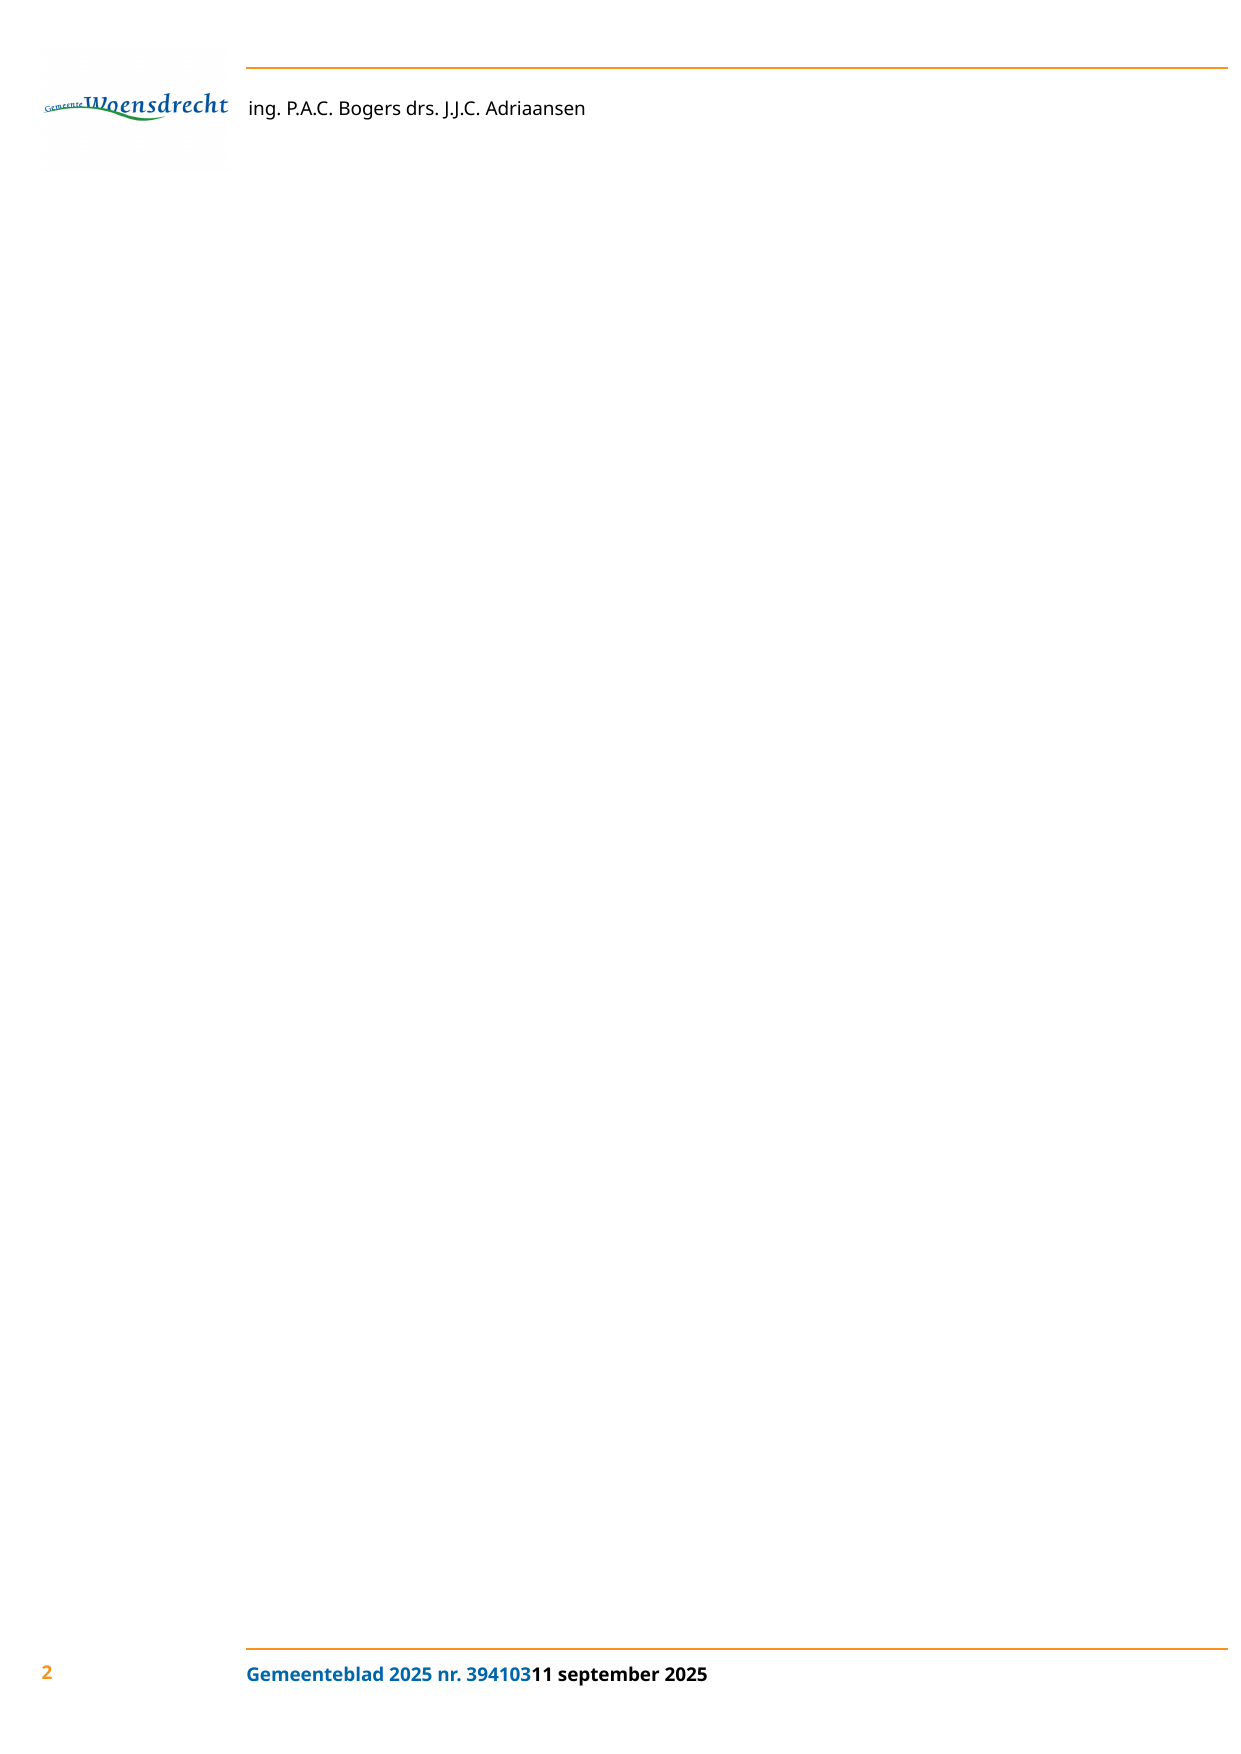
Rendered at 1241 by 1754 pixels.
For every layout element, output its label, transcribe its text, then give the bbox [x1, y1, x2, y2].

text ing. P.A.C. Bogers drs. J.J.C. Adriaansen [248, 95, 1152, 121]
picture [41, 47, 231, 172]
